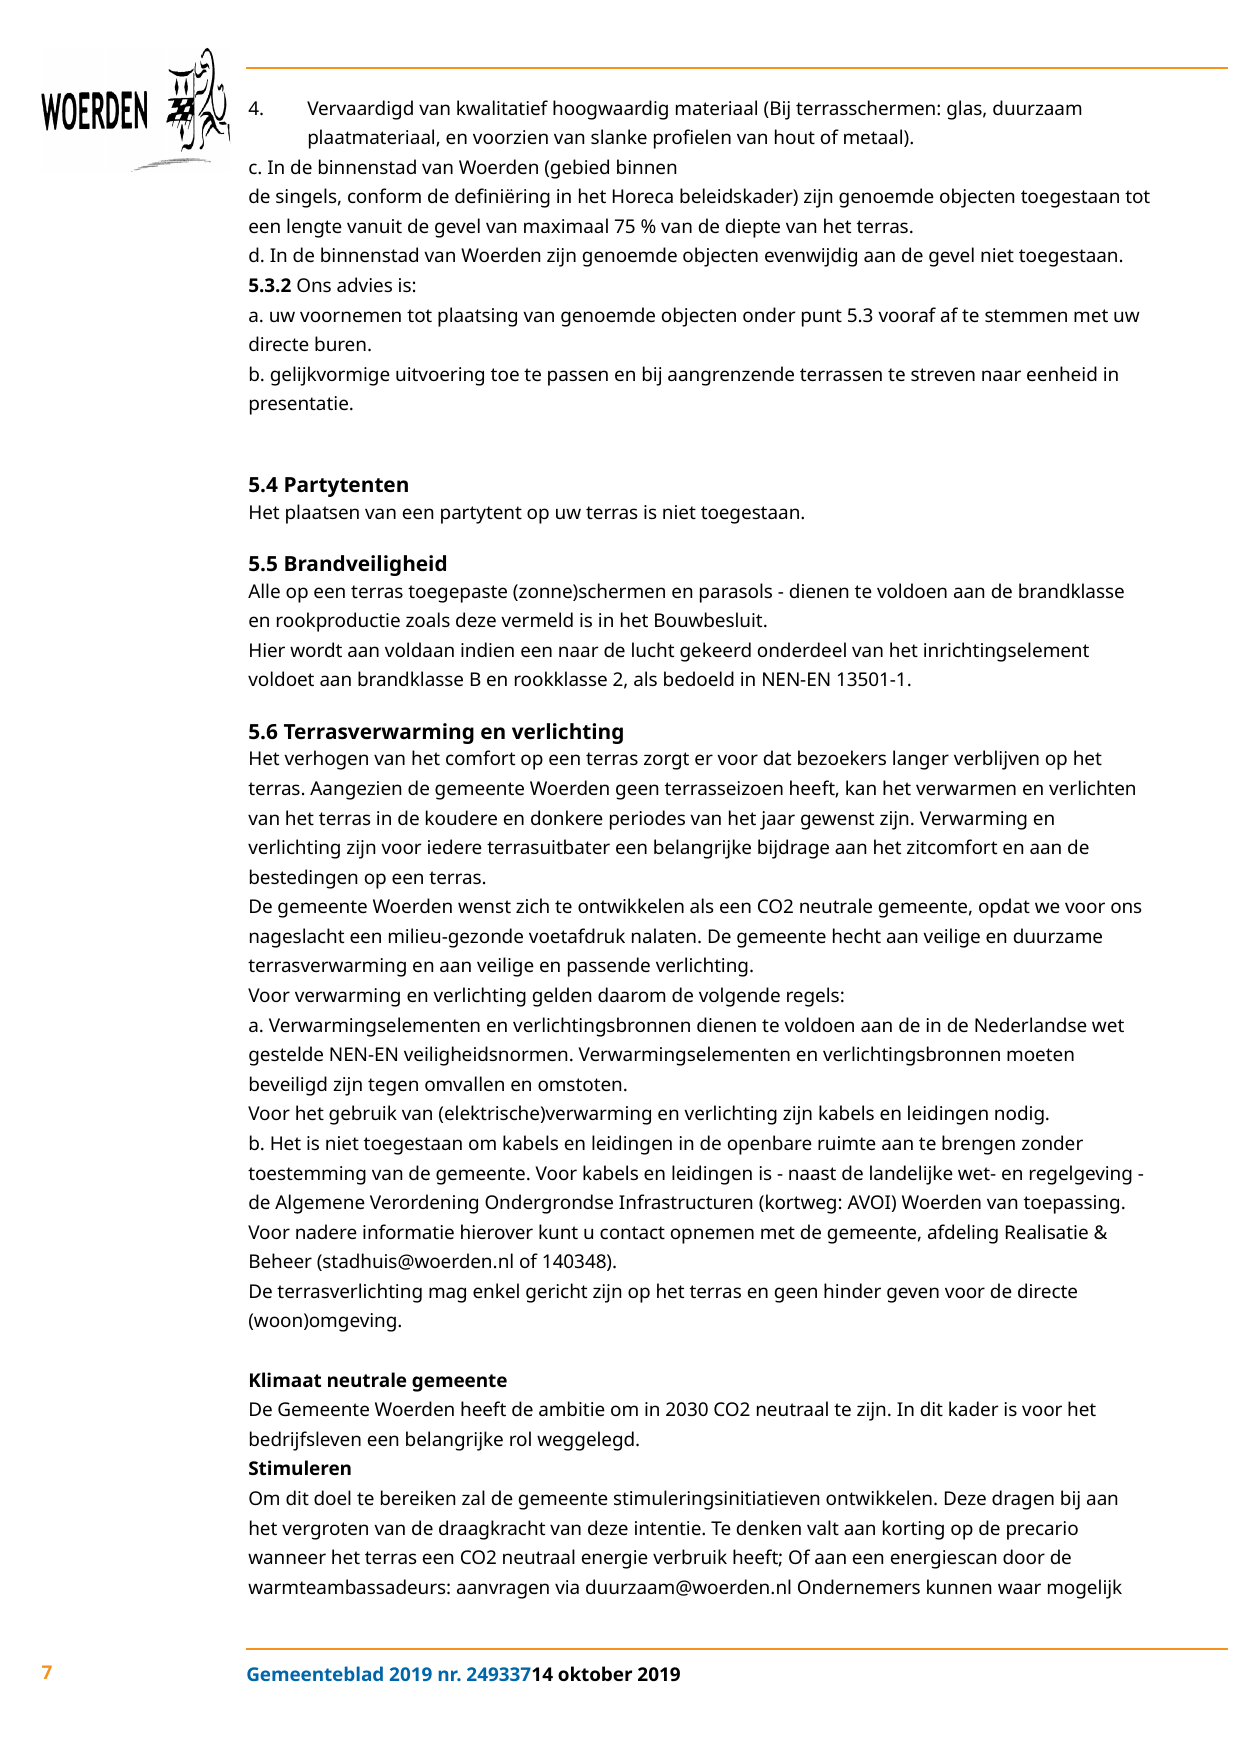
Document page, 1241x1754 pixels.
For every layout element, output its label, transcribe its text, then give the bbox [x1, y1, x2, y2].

text Het plaatsen van een partytent op uw terras is niet toegestaan. [248, 499, 1152, 525]
text De gemeente Woerden wenst zich te ontwikkelen als een CO2 neutrale gemeente, opdat we voor ons nageslacht een milieu-gezonde voetafdruk nalaten. De gemeente hecht aan veilige en duurzame terrasverwarming en aan veilige en passende verlichting. [248, 893, 1152, 978]
text Klimaat neutrale gemeente [248, 1367, 1152, 1392]
text De terrasverlichting mag enkel gericht zijn op het terras en geen hinder geven voor de directe (woon)omgeving. [248, 1278, 1152, 1333]
picture [41, 47, 231, 172]
text 5.6 Terrasverwarming en verlichting [248, 717, 1152, 746]
text b. gelijkvormige uitvoering toe te passen en bij aangrenzende terrassen te streven naar eenheid in presentatie. [248, 361, 1152, 416]
list Vervaardigd van kwalitatief hoogwaardig materiaal (Bij terrasschermen: glas, duurzaam plaatmateriaal, en voorzien van slanke profielen van hout of metaal). [248, 95, 1152, 150]
text Stimuleren [248, 1456, 1152, 1481]
text Hier wordt aan voldaan indien een naar de lucht gekeerd onderdeel van het inrichtingselement voldoet aan brandklasse B en rookklasse 2, als bedoeld in NEN-EN 13501-1. [248, 637, 1152, 692]
text a. uw voornemen tot plaatsing van genoemde objecten onder punt 5.3 vooraf af te stemmen met uw directe buren. [248, 302, 1152, 357]
text Voor verwarming en verlichting gelden daarom de volgende regels: [248, 982, 1152, 1008]
text Alle op een terras toegepaste (zonne)schermen en parasols - dienen te voldoen aan de brandklasse en rookproductie zoals deze vermeld is in het Bouwbesluit. [248, 578, 1152, 633]
text d. In de binnenstad van Woerden zijn genoemde objecten evenwijdig aan de gevel niet toegestaan. [248, 243, 1152, 268]
text Voor het gebruik van (elektrische)verwarming en verlichting zijn kabels en leidingen nodig. [248, 1101, 1152, 1126]
text Het verhogen van het comfort op een terras zorgt er voor dat bezoekers langer verblijven op het terras. Aangezien de gemeente Woerden geen terrasseizoen heeft, kan het verwarmen en verlichten van het terras in de koudere en donkere periodes van het jaar gewenst zijn. Verwarming en verlichting zijn voor iedere terrasuitbater een belangrijke bijdrage aan het zitcomfort en aan de bestedingen op een terras. [248, 746, 1152, 889]
text 5.3.2 Ons advies is: [248, 272, 1152, 298]
text b. Het is niet toegestaan om kabels en leidingen in de openbare ruimte aan te brengen zonder toestemming van de gemeente. Voor kabels en leidingen is - naast de landelijke wet- en regelgeving - de Algemene Verordening Ondergrondse Infrastructuren (kortweg: AVOI) Woerden van toepassing. Voor nadere informatie hierover kunt u contact opnemen met de gemeente, afdeling Realisatie & Beheer (stadhuis@woerden.nl of 140348). [248, 1130, 1152, 1274]
text c. In de binnenstad van Woerden (gebied binnen [248, 154, 1152, 180]
text 5.4 Partytenten [248, 471, 1152, 499]
text Om dit doel te bereiken zal de gemeente stimuleringsinitiatieven ontwikkelen. Deze dragen bij aan het vergroten van de draagkracht van deze intentie. Te denken valt aan korting op de precario wanneer het terras een CO2 neutraal energie verbruik heeft; Of aan een energiescan door de warmteambassadeurs: aanvragen via duurzaam@woerden.nl Ondernemers kunnen waar mogelijk [248, 1485, 1152, 1599]
text a. Verwarmingselementen en verlichtingsbronnen dienen te voldoen aan de in de Nederlandse wet gestelde NEN-EN veiligheidsnormen. Verwarmingselementen en verlichtingsbronnen moeten beveiligd zijn tegen omvallen en omstoten. [248, 1012, 1152, 1097]
text De Gemeente Woerden heeft de ambitie om in 2030 CO2 neutraal te zijn. In dit kader is voor het bedrijfsleven een belangrijke rol weggelegd. [248, 1396, 1152, 1452]
text de singels, conform de definiëring in het Horeca beleidskader) zijn genoemde objecten toegestaan tot een lengte vanuit de gevel van maximaal 75 % van de diepte van het terras. [248, 183, 1152, 239]
text 5.5 Brandveiligheid [248, 549, 1152, 578]
